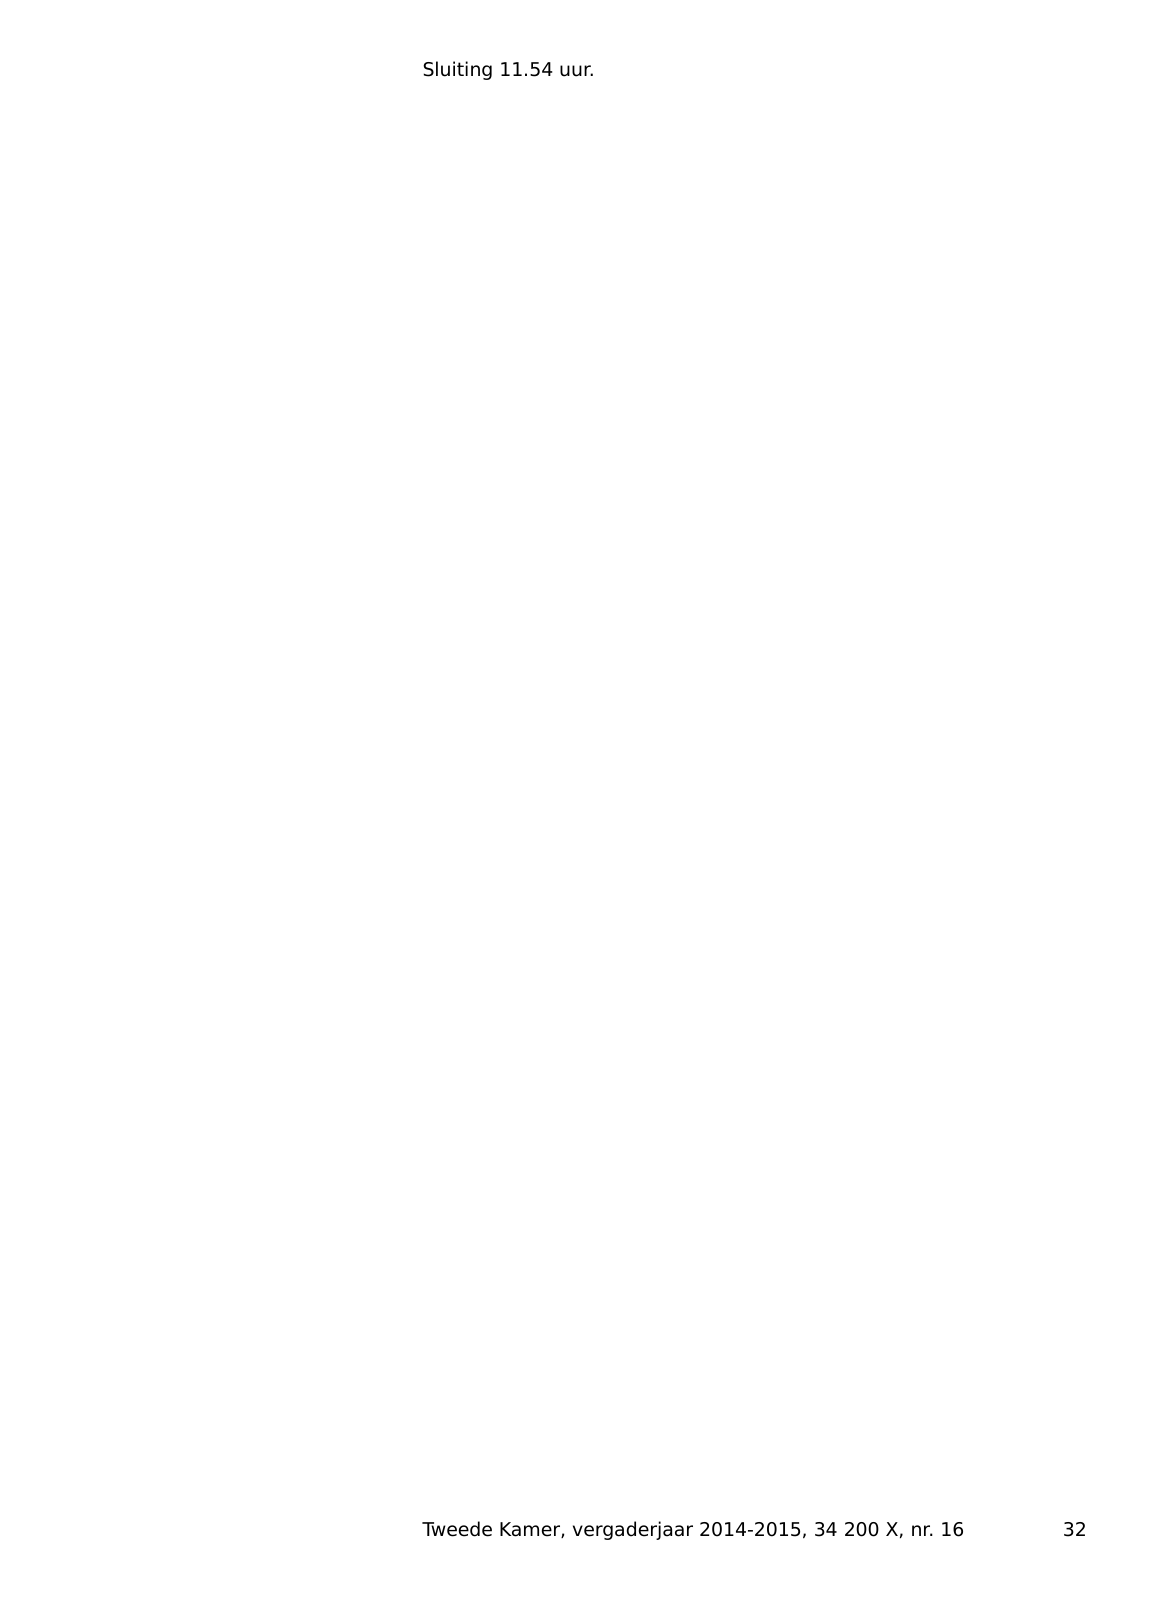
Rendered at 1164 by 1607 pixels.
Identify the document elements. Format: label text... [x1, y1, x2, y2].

text Sluiting 11.54 uur. [422, 59, 1087, 81]
